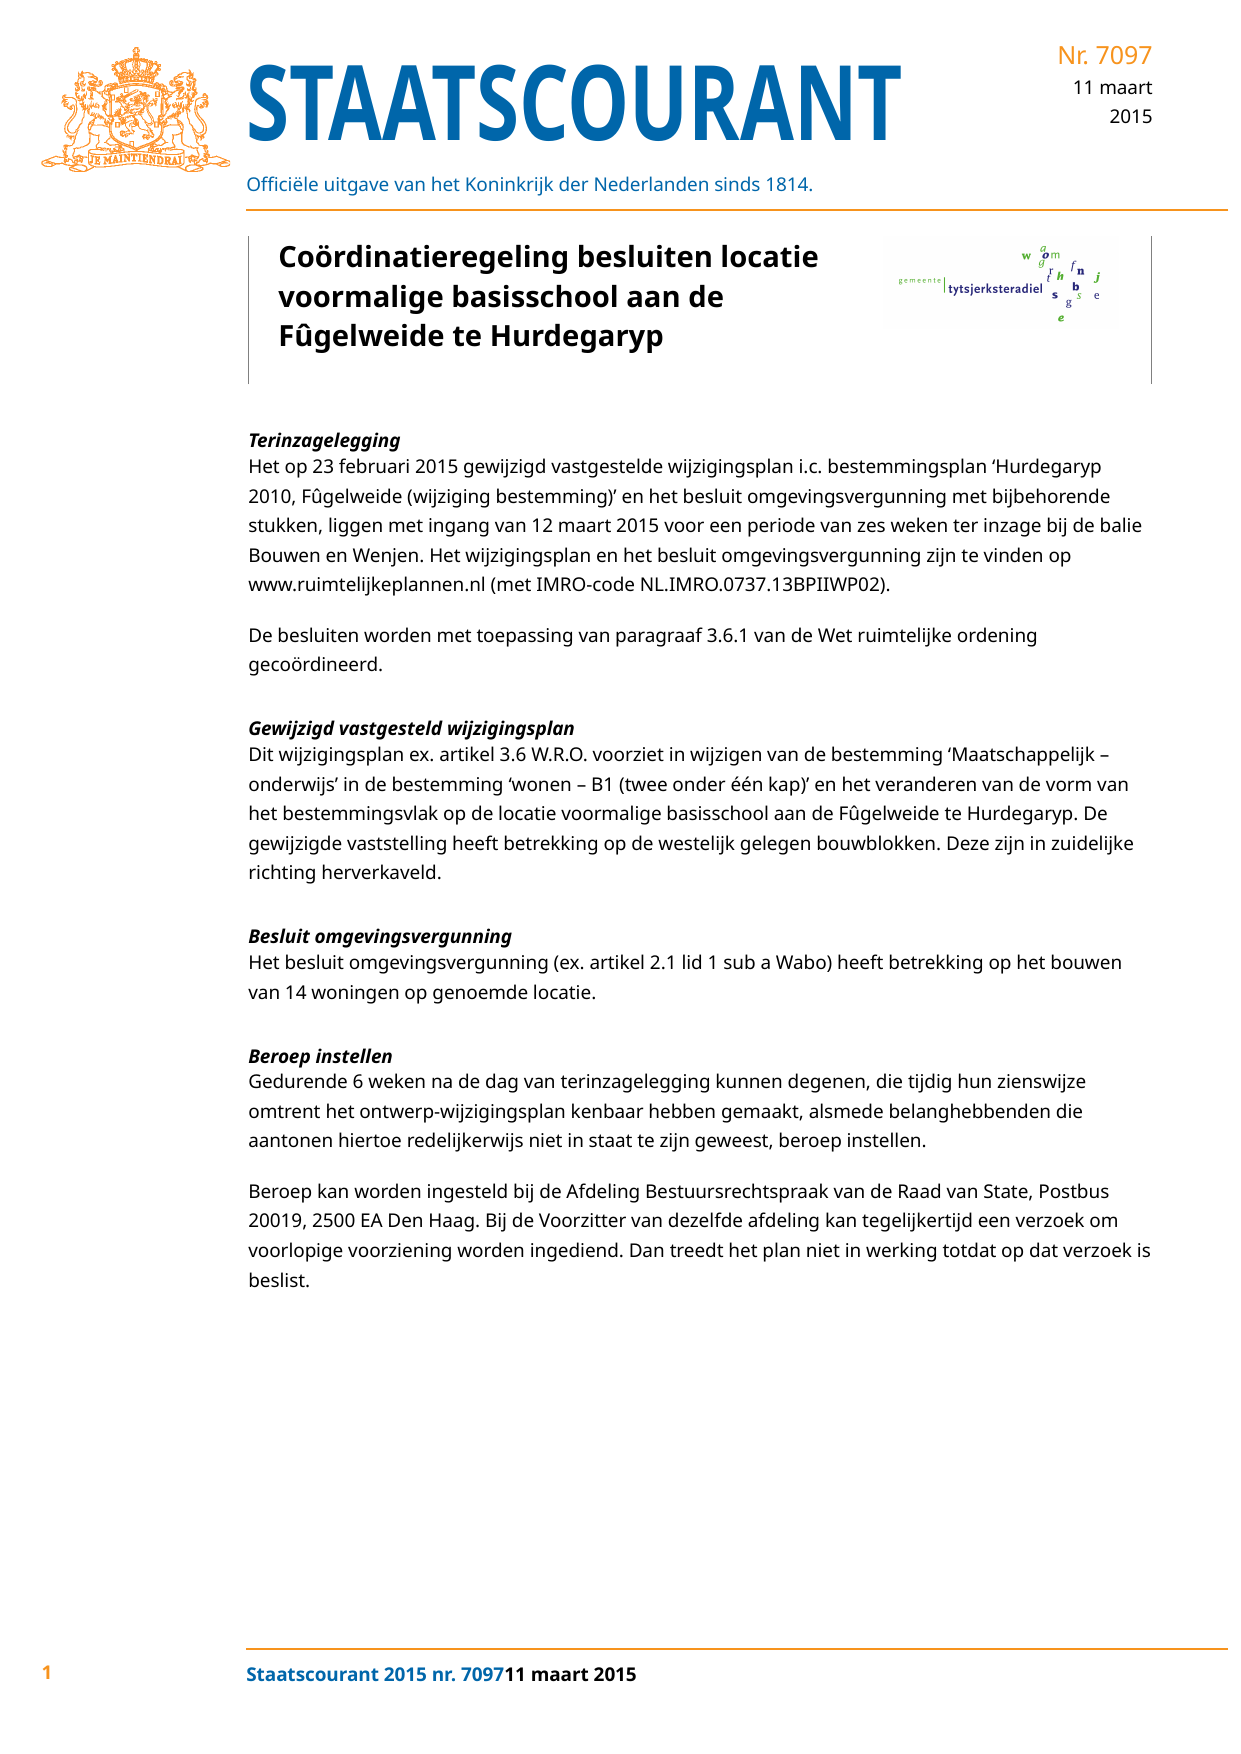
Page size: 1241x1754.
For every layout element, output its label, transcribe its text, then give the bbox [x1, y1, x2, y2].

picture [882, 236, 1119, 329]
text De besluiten worden met toepassing van paragraaf 3.6.1 van de Wet ruimtelijke ordening gecoördineerd. [248, 622, 1152, 677]
text Beroep instellen [248, 1043, 1152, 1068]
text Gedurende 6 weken na de dag van terinzagelegging kunnen degenen, die tijdig hun zienswijze omtrent het ontwerp-wijzigingsplan kenbaar hebben gemaakt, alsmede belanghebbenden die aantonen hiertoe redelijkerwijs niet in staat te zijn geweest, beroep instellen. [248, 1068, 1152, 1153]
picture [41, 47, 231, 172]
text Beroep kan worden ingesteld bij de Afdeling Bestuursrechtspraak van de Raad van State, Postbus 20019, 2500 EA Den Haag. Bij de Voorzitter van dezelfde afdeling kan tegelijkertijd een verzoek om voorlopige voorziening worden ingediend. Dan treedt het plan niet in werking totdat op dat verzoek is beslist. [248, 1178, 1152, 1293]
text Gewijzigd vastgesteld wijzigingsplan [248, 716, 1152, 741]
text Het op 23 februari 2015 gewijzigd vastgestelde wijzigingsplan i.c. bestemmingsplan ‘Hurdegaryp 2010, Fûgelweide (wijziging bestemming)’ en het besluit omgevingsvergunning met bijbehorende stukken, liggen met ingang van 12 maart 2015 voor een periode van zes weken ter inzage bij de balie Bouwen en Wenjen. Het wijzigingsplan en het besluit omgevingsvergunning zijn te vinden op www.ruimtelijkeplannen.nl (met IMRO-code NL.IMRO.0737.13BPIIWP02). [248, 453, 1152, 597]
table_header [850, 236, 1151, 384]
text Besluit omgevingsvergunning [248, 923, 1152, 949]
text Dit wijzigingsplan ex. artikel 3.6 W.R.O. voorziet in wijzigen van de bestemming ‘Maatschappelijk – onderwijs’ in de bestemming ‘wonen – B1 (twee onder één kap)’ en het veranderen van de vorm van het bestemmingsvlak op de locatie voormalige basisschool aan de Fûgelweide te Hurdegaryp. De gewijzigde vaststelling heeft betrekking op de westelijk gelegen bouwblokken. Deze zijn in zuidelijke richting herverkaveld. [248, 741, 1152, 885]
text Het besluit omgevingsvergunning (ex. artikel 2.1 lid 1 sub a Wabo) heeft betrekking op het bouwen van 14 woningen op genoemde locatie. [248, 949, 1152, 1004]
table_header Coördinatieregeling besluiten locatie voormalige basisschool aan de Fûgelweide te Hurdegaryp [249, 236, 850, 384]
text Terinzagelegging [248, 427, 1152, 453]
